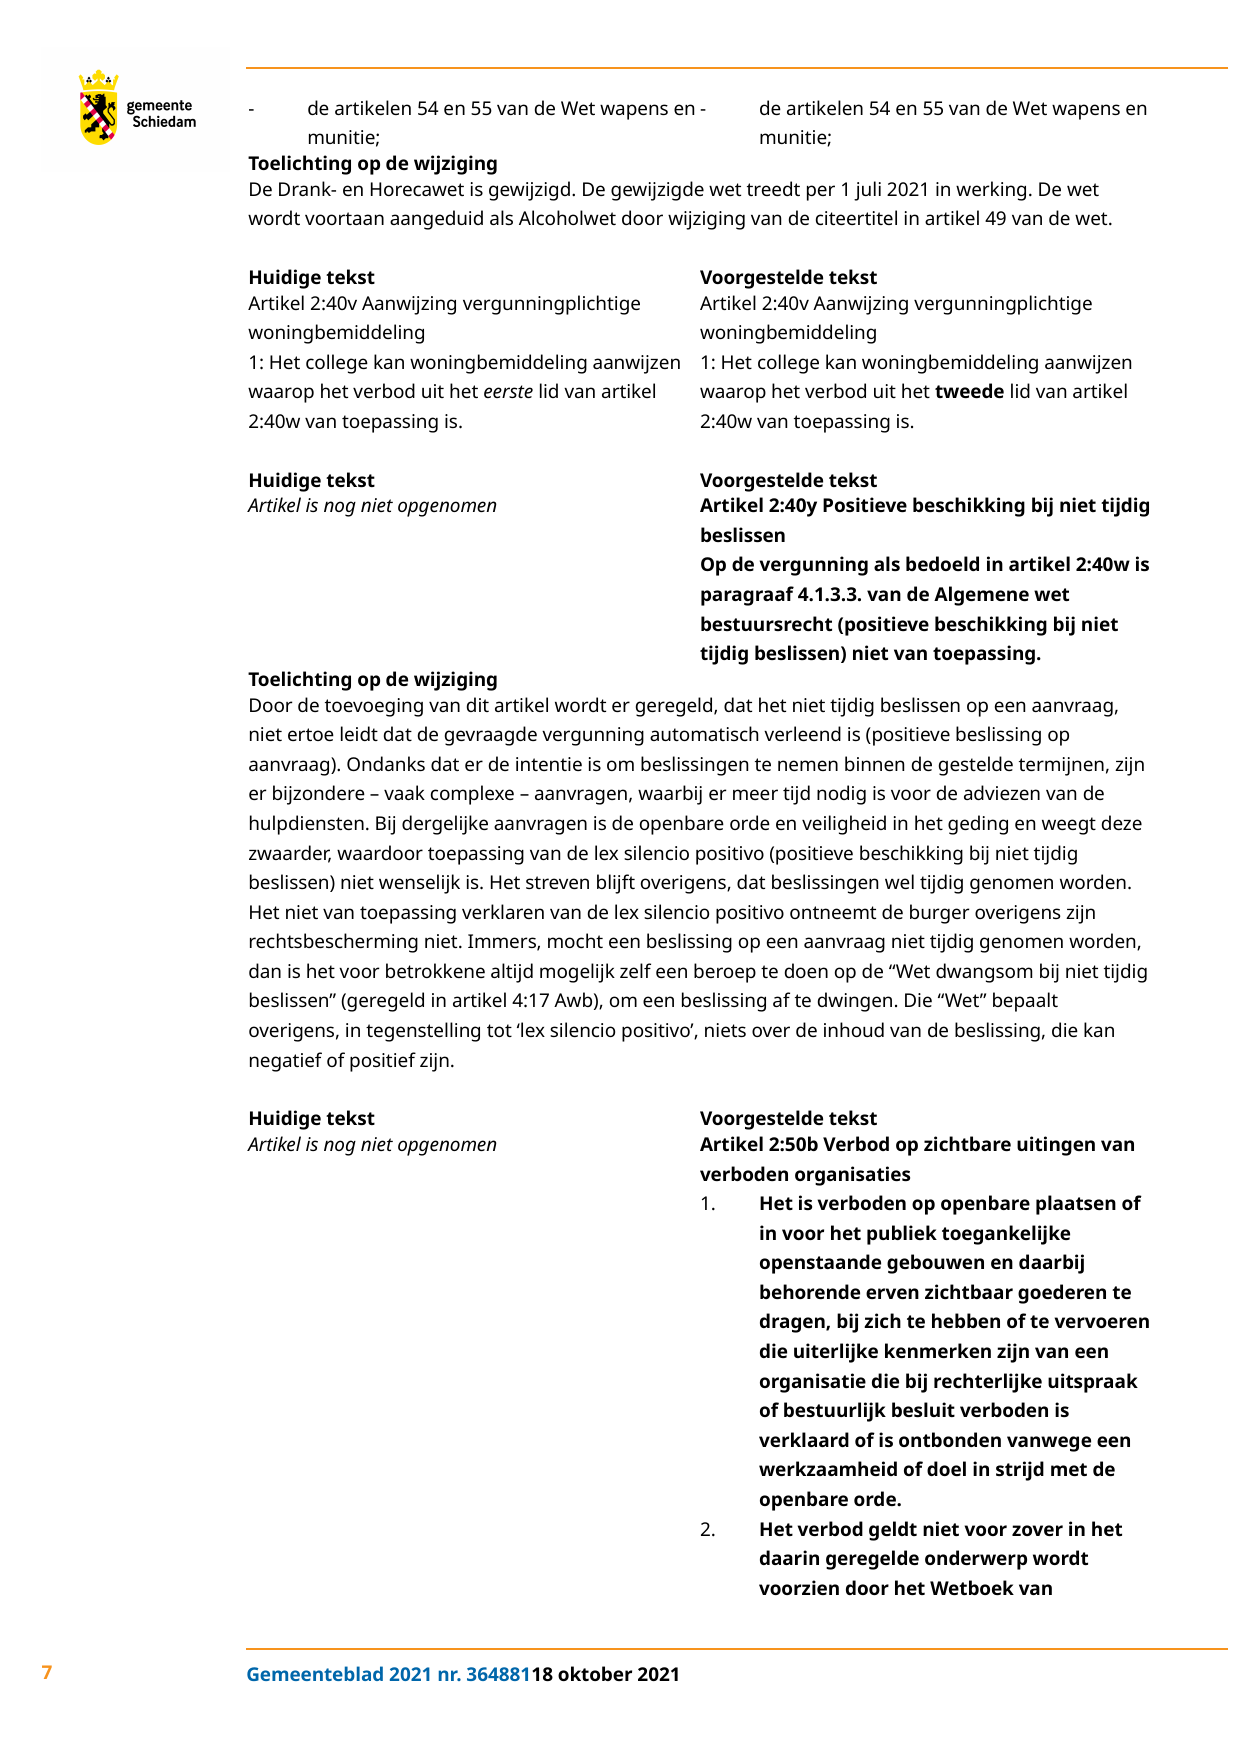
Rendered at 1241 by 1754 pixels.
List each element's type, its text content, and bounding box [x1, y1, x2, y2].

table_cell Toelichting op de wijziging [248, 150, 1152, 176]
table_cell Toelichting op de wijziging [248, 666, 1152, 692]
table_cell Artikel is nog niet opgenomen [248, 1131, 700, 1601]
table_cell de artikelen 54 en 55 van de Wet wapens en munitie; [248, 95, 700, 150]
table_header Huidige tekst [248, 467, 700, 492]
table_cell De Drank- en Horecawet is gewijzigd. De gewijzigde wet treedt per 1 juli 2021 in werking. De wet wordt voortaan aangeduid als Alcoholwet door wijziging van de citeertitel in artikel 49 van de wet. [248, 176, 1152, 231]
table_cell Artikel 2:40v Aanwijzing vergunningplichtige woningbemiddeling 1: Het college kan woningbemiddeling aanwijzen waarop het verbod uit het tweede lid van artikel 2:40w van toepassing is. [700, 290, 1152, 434]
table_cell Door de toevoeging van dit artikel wordt er geregeld, dat het niet tijdig beslissen op een aanvraag, niet ertoe leidt dat de gevraagde vergunning automatisch verleend is (positieve beslissing op aanvraag). Ondanks dat er de intentie is om beslissingen te nemen binnen de gestelde termijnen, zijn er bijzondere – vaak complexe – aanvragen, waarbij er meer tijd nodig is voor de adviezen van de hulpdiensten. Bij dergelijke aanvragen is de openbare orde en veiligheid in het geding en weegt deze zwaarder, waardoor toepassing van de lex silencio positivo (positieve beschikking bij niet tijdig beslissen) niet wenselijk is. Het streven blijft overigens, dat beslissingen wel tijdig genomen worden. Het niet van toepassing verklaren van de lex silencio positivo ontneemt de burger overigens zijn rechtsbescherming niet. Immers, mocht een beslissing op een aanvraag niet tijdig genomen worden, dan is het voor betrokkene altijd mogelijk zelf een beroep te doen op de “Wet dwangsom bij niet tijdig beslissen” (geregeld in artikel 4:17 Awb), om een beslissing af te dwingen. Die “Wet” bepaalt overigens, in tegenstelling tot ‘lex silencio positivo’, niets over de inhoud van de beslissing, die kan negatief of positief zijn. [248, 692, 1152, 1073]
picture [41, 47, 231, 172]
table_header Voorgestelde tekst [700, 264, 1152, 290]
table_cell Artikel is nog niet opgenomen [248, 493, 700, 666]
table_cell Artikel 2:40v Aanwijzing vergunningplichtige woningbemiddeling 1: Het college kan woningbemiddeling aanwijzen waarop het verbod uit het eerste lid van artikel 2:40w van toepassing is. [248, 290, 700, 434]
table_header Voorgestelde tekst [700, 1106, 1152, 1131]
table_cell Artikel 2:50b Verbod op zichtbare uitingen van verboden organisaties Het is verboden op openbare plaatsen of in voor het publiek toegankelijke openstaande gebouwen en daarbij behorende erven zichtbaar goederen te dragen, bij zich te hebben of te vervoeren die uiterlijke kenmerken zijn van een organisatie die bij rechterlijke uitspraak of bestuurlijk besluit verboden is verklaard of is ontbonden vanwege een werkzaamheid of doel in strijd met de openbare orde. Het verbod geldt niet voor zover in het daarin geregelde onderwerp wordt voorzien door het Wetboek van [700, 1131, 1152, 1601]
table_cell de artikelen 54 en 55 van de Wet wapens en munitie; [700, 95, 1152, 150]
table_header Voorgestelde tekst [700, 467, 1152, 492]
table_header Huidige tekst [248, 1106, 700, 1131]
table_header Huidige tekst [248, 264, 700, 290]
table_cell Artikel 2:40y Positieve beschikking bij niet tijdig beslissen Op de vergunning als bedoeld in artikel 2:40w is paragraaf 4.1.3.3. van de Algemene wet bestuursrecht (positieve beschikking bij niet tijdig beslissen) niet van toepassing. [700, 493, 1152, 666]
